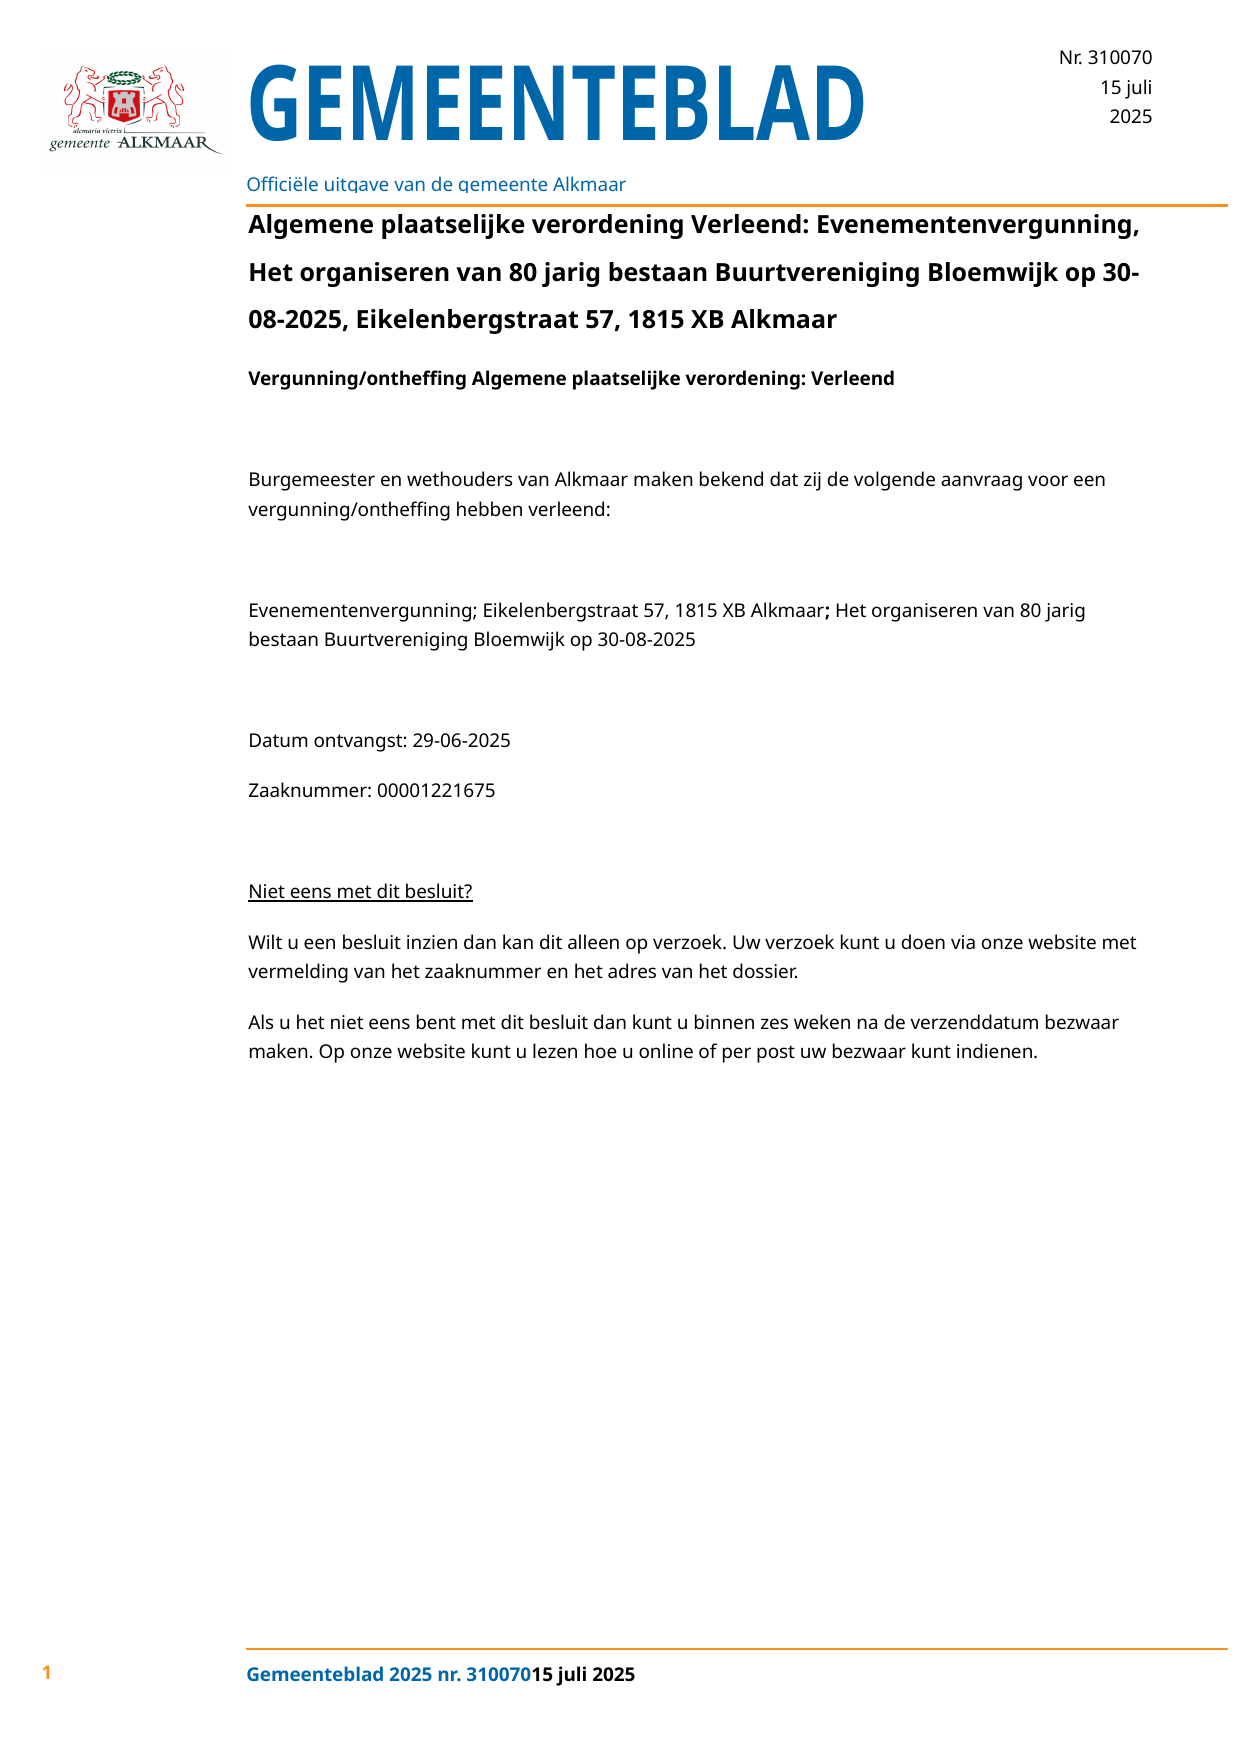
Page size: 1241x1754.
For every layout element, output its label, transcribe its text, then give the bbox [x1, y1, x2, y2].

text Evenementenvergunning; Eikelenbergstraat 57, 1815 XB Alkmaar; Het organiseren van 80 jarig bestaan Buurtvereniging Bloemwijk op 30-08-2025 [248, 597, 1152, 652]
text Datum ontvangst: 29-06-2025 [248, 727, 1152, 753]
text Als u het niet eens bent met dit besluit dan kunt u binnen zes weken na de verzenddatum bezwaar maken. Op onze website kunt u lezen hoe u online of per post uw bezwaar kunt indienen. [248, 1009, 1152, 1064]
picture [41, 47, 231, 172]
text Zaaknummer: 00001221675 [248, 778, 1152, 803]
text Wilt u een besluit inzien dan kan dit alleen op verzoek. Uw verzoek kunt u doen via onze website met vermelding van het zaaknummer en het adres van het dossier. [248, 929, 1152, 984]
text Vergunning/ontheffing Algemene plaatselijke verordening: Verleend [248, 366, 1152, 391]
text Burgemeester en wethouders van Alkmaar maken bekend dat zij de volgende aanvraag voor een vergunning/ontheffing hebben verleend: [248, 466, 1152, 522]
text Algemene plaatselijke verordening Verleend: Evenementenvergunning, Het organiseren van 80 jarig bestaan Buurtvereniging Bloemwijk op 30-08-2025, Eikelenbergstraat 57, 1815 XB Alkmaar [248, 207, 1152, 336]
text Niet eens met dit besluit? [248, 878, 1152, 904]
